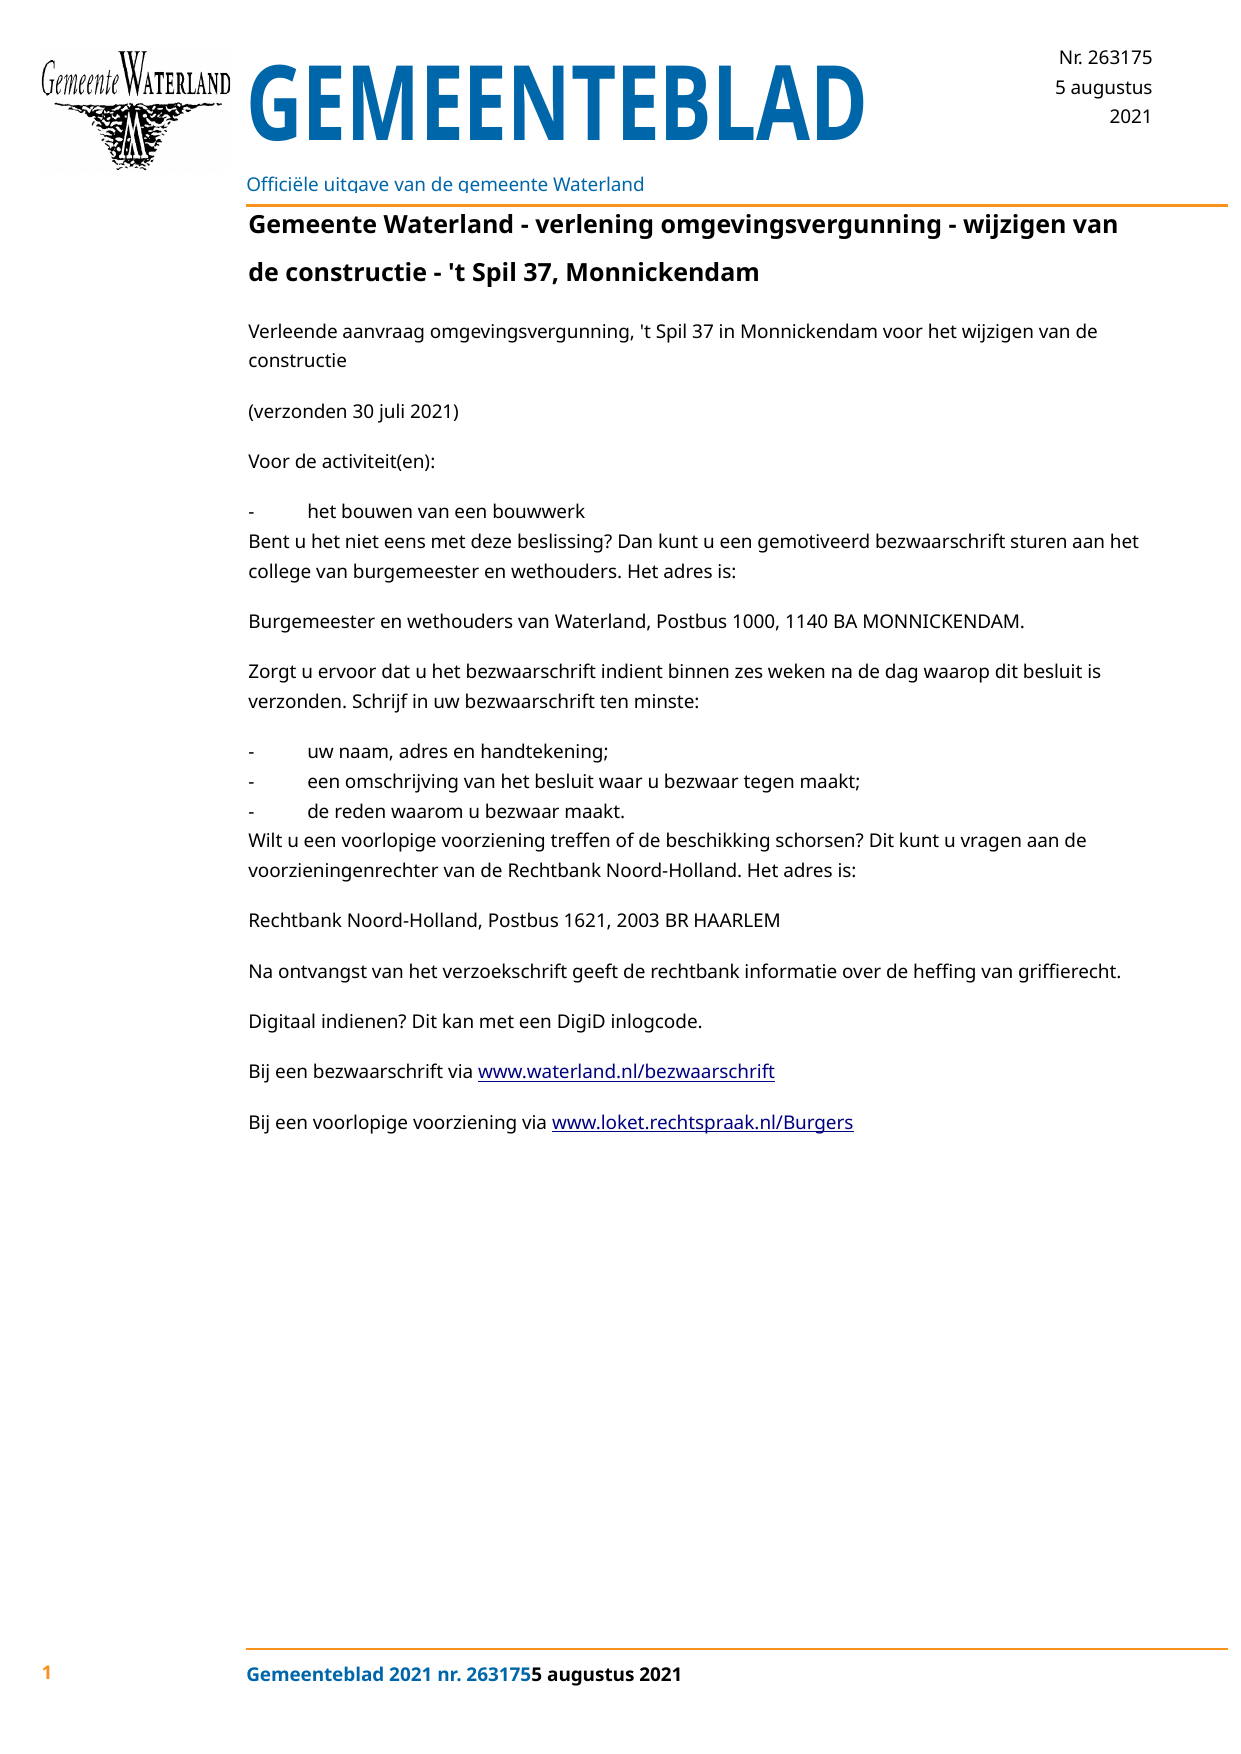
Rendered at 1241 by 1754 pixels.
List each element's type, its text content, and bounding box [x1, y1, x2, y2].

text Digitaal indienen? Dit kan met een DigiD inlogcode. [248, 1008, 1152, 1034]
list de reden waarom u bezwaar maakt. [248, 798, 1152, 824]
text Bent u het niet eens met deze beslissing? Dan kunt u een gemotiveerd bezwaarschrift sturen aan het college van burgemeester en wethouders. Het adres is: [248, 528, 1152, 584]
text Gemeente Waterland - verlening omgevingsvergunning - wijzigen van de constructie - 't Spil 37, Monnickendam [248, 207, 1152, 288]
text Burgemeester en wethouders van Waterland, Postbus 1000, 1140 BA MONNICKENDAM. [248, 608, 1152, 634]
text (verzonden 30 juli 2021) [248, 398, 1152, 424]
text Wilt u een voorlopige voorziening treffen of de beschikking schorsen? Dit kunt u vragen aan de voorzieningenrechter van de Rechtbank Noord-Holland. Het adres is: [248, 827, 1152, 883]
text Verleende aanvraag omgevingsvergunning, 't Spil 37 in Monnickendam voor het wijzigen van de constructie [248, 318, 1152, 373]
list uw naam, adres en handtekening; [248, 739, 1152, 764]
picture [41, 47, 231, 172]
text Bij een bezwaarschrift via www.waterland.nl/bezwaarschrift [248, 1059, 1152, 1084]
list het bouwen van een bouwwerk [248, 499, 1152, 524]
text Bij een voorlopige voorziening via www.loket.rechtspraak.nl/Burgers [248, 1109, 1152, 1135]
text Rechtbank Noord-Holland, Postbus 1621, 2003 BR HAARLEM [248, 907, 1152, 933]
text Zorgt u ervoor dat u het bezwaarschrift indient binnen zes weken na de dag waarop dit besluit is verzonden. Schrijf in uw bezwaarschrift ten minste: [248, 659, 1152, 714]
text Na ontvangst van het verzoekschrift geeft de rechtbank informatie over de heffing van griffierecht. [248, 958, 1152, 984]
text Voor de activiteit(en): [248, 448, 1152, 474]
list een omschrijving van het besluit waar u bezwaar tegen maakt; [248, 768, 1152, 794]
